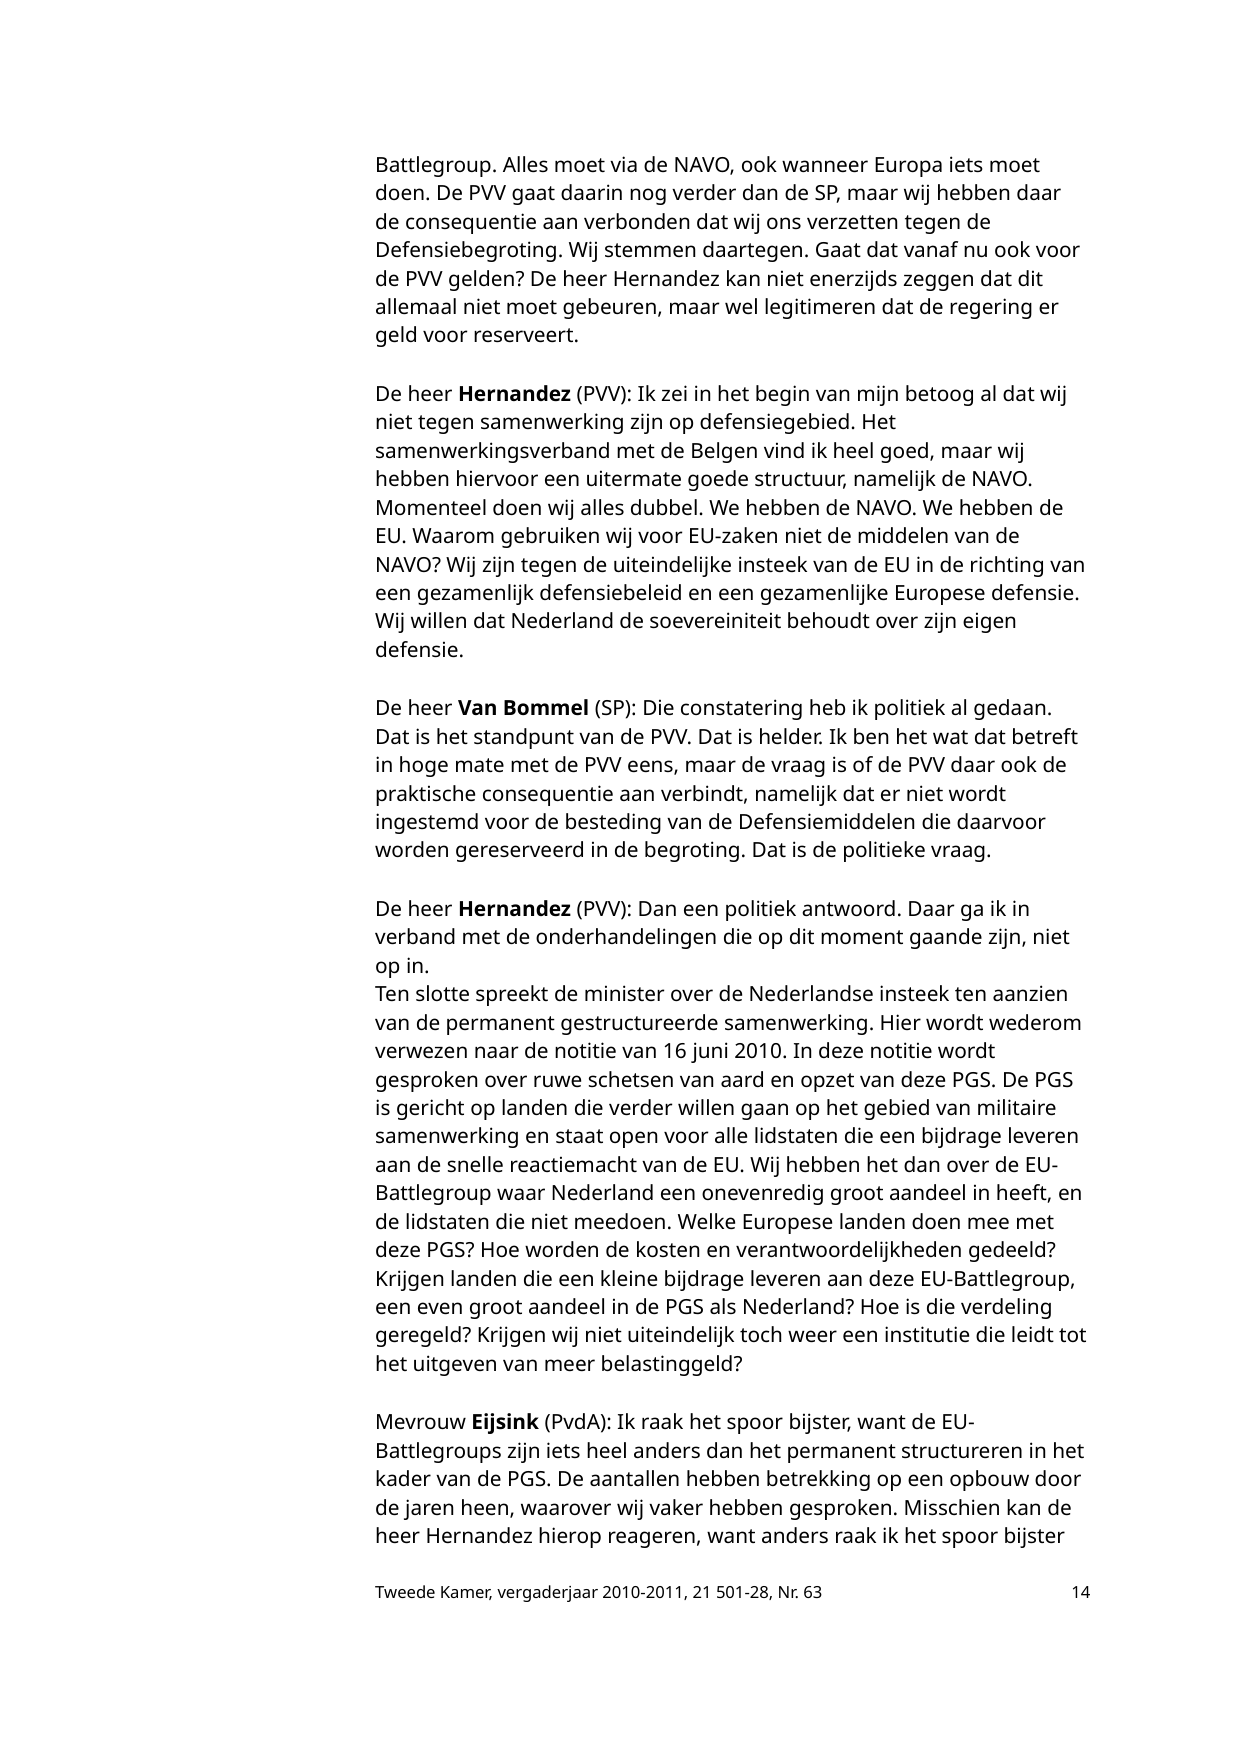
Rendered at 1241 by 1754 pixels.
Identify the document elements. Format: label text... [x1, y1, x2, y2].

text Battlegroup. Alles moet via de NAVO, ook wanneer Europa iets moet doen. De PVV gaat daarin nog verder dan de SP, maar wij hebben daar de consequentie aan verbonden dat wij ons verzetten tegen de Defensiebegroting. Wij stemmen daartegen. Gaat dat vanaf nu ook voor de PVV gelden? De heer Hernandez kan niet enerzijds zeggen dat dit allemaal niet moet gebeuren, maar wel legitimeren dat de regering er geld voor reserveert. [375, 150, 1090, 349]
text De heer Hernandez (PVV): Ik zei in het begin van mijn betoog al dat wij niet tegen samenwerking zijn op defensiegebied. Het samenwerkingsverband met de Belgen vind ik heel goed, maar wij hebben hiervoor een uitermate goede structuur, namelijk de NAVO. Momenteel doen wij alles dubbel. We hebben de NAVO. We hebben de EU. Waarom gebruiken wij voor EU-zaken niet de middelen van de NAVO? Wij zijn tegen de uiteindelijke insteek van de EU in de richting van een gezamenlijk defensiebeleid en een gezamenlijke Europese defensie. Wij willen dat Nederland de soevereiniteit behoudt over zijn eigen defensie. [375, 379, 1090, 663]
text De heer Van Bommel (SP): Die constatering heb ik politiek al gedaan. Dat is het standpunt van de PVV. Dat is helder. Ik ben het wat dat betreft in hoge mate met de PVV eens, maar de vraag is of de PVV daar ook de praktische consequentie aan verbindt, namelijk dat er niet wordt ingestemd voor de besteding van de Defensiemiddelen die daarvoor worden gereserveerd in de begroting. Dat is de politieke vraag. [375, 693, 1090, 864]
text De heer Hernandez (PVV): Dan een politiek antwoord. Daar ga ik in verband met de onderhandelingen die op dit moment gaande zijn, niet op in. [375, 894, 1090, 979]
text Ten slotte spreekt de minister over de Nederlandse insteek ten aanzien van de permanent gestructureerde samenwerking. Hier wordt wederom verwezen naar de notitie van 16 juni 2010. In deze notitie wordt gesproken over ruwe schetsen van aard en opzet van deze PGS. De PGS is gericht op landen die verder willen gaan op het gebied van militaire samenwerking en staat open voor alle lidstaten die een bijdrage leveren aan de snelle reactiemacht van de EU. Wij hebben het dan over de EU-Battlegroup waar Nederland een onevenredig groot aandeel in heeft, en de lidstaten die niet meedoen. Welke Europese landen doen mee met deze PGS? Hoe worden de kosten en verantwoordelijkheden gedeeld? Krijgen landen die een kleine bijdrage leveren aan deze EU-Battlegroup, een even groot aandeel in de PGS als Nederland? Hoe is die verdeling geregeld? Krijgen wij niet uiteindelijk toch weer een institutie die leidt tot het uitgeven van meer belastinggeld? [375, 979, 1090, 1377]
text Mevrouw Eijsink (PvdA): Ik raak het spoor bijster, want de EU-Battlegroups zijn iets heel anders dan het permanent structureren in het kader van de PGS. De aantallen hebben betrekking op een opbouw door de jaren heen, waarover wij vaker hebben gesproken. Misschien kan de heer Hernandez hierop reageren, want anders raak ik het spoor bijster [375, 1407, 1090, 1550]
